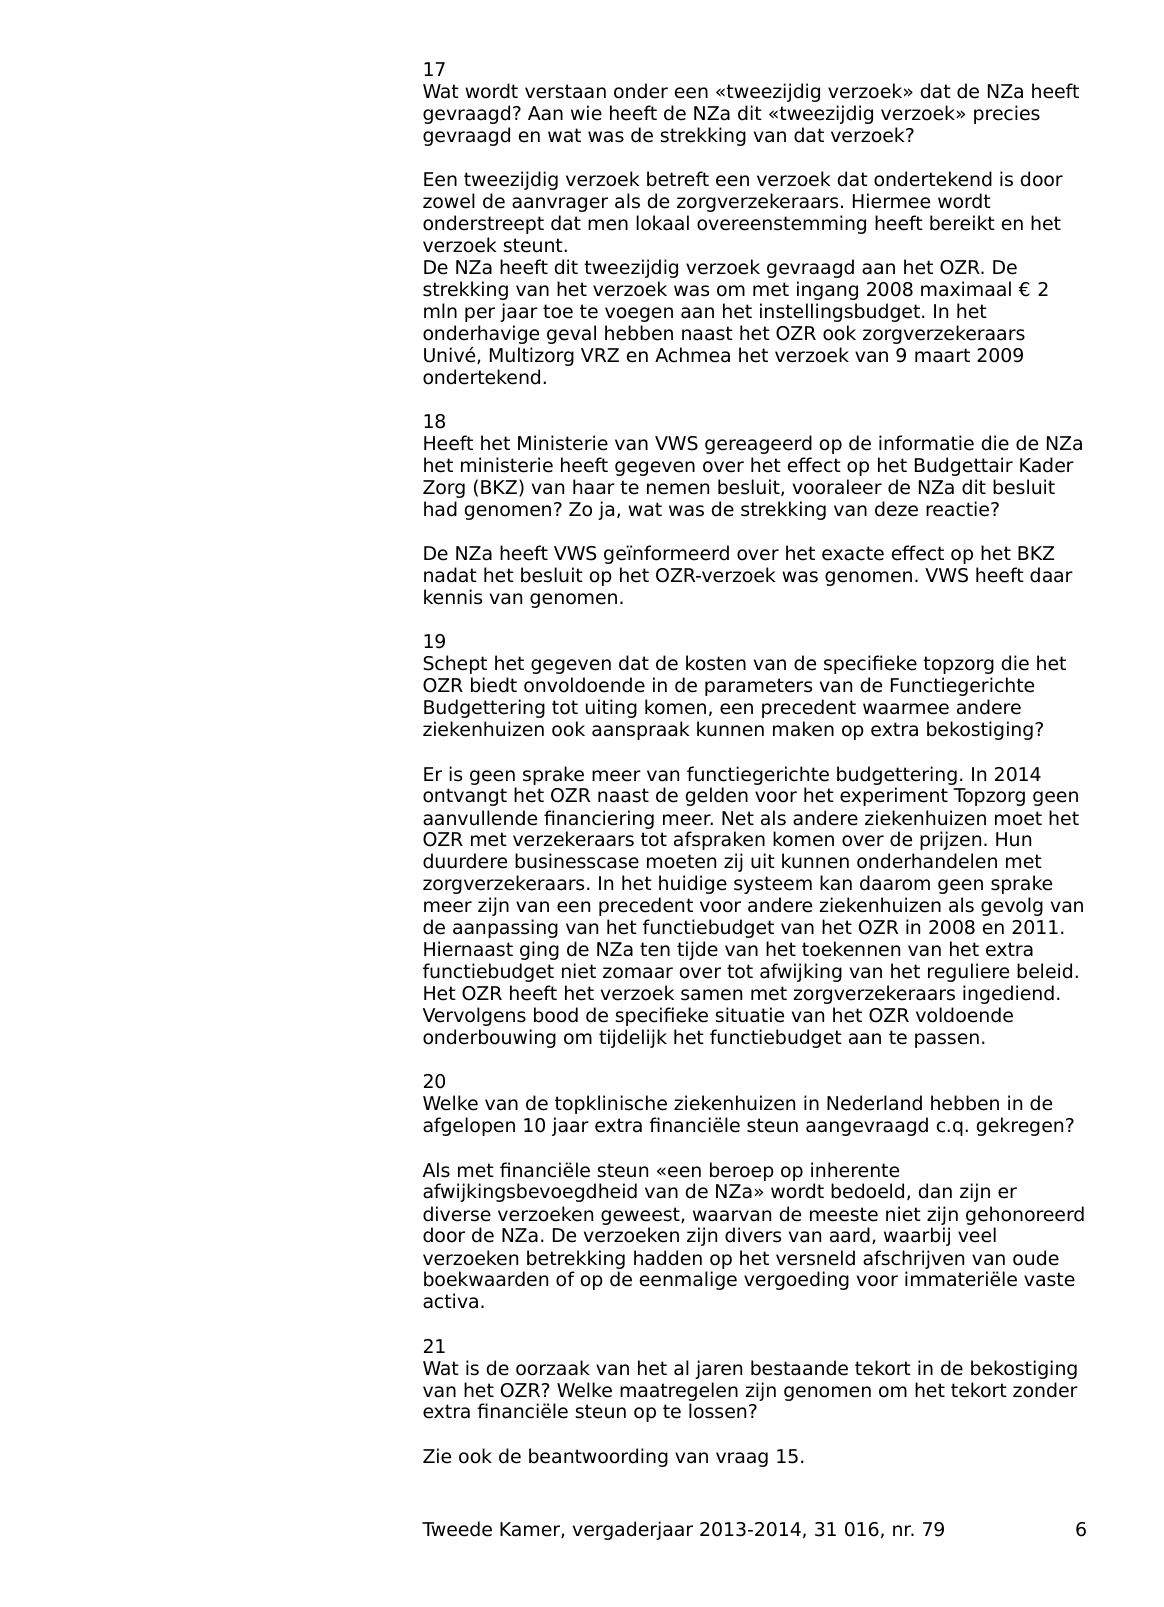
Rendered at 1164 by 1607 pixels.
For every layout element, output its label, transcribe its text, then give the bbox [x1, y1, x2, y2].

text De NZa heeft VWS geïnformeerd over het exacte effect op het BKZ nadat het besluit op het OZR-verzoek was genomen. VWS heeft daar kennis van genomen. [422, 543, 1087, 609]
text Er is geen sprake meer van functiegerichte budgettering. In 2014 ontvangt het OZR naast de gelden voor het experiment Topzorg geen aanvullende financiering meer. Net als andere ziekenhuizen moet het OZR met verzekeraars tot afspraken komen over de prijzen. Hun duurdere businesscase moeten zij uit kunnen onderhandelen met zorgverzekeraars. In het huidige systeem kan daarom geen sprake meer zijn van een precedent voor andere ziekenhuizen als gevolg van de aanpassing van het functiebudget van het OZR in 2008 en 2011. [422, 763, 1087, 939]
text Als met financiële steun «een beroep op inherente afwijkingsbevoegdheid van de NZa» wordt bedoeld, dan zijn er diverse verzoeken geweest, waarvan de meeste niet zijn gehonoreerd door de NZa. De verzoeken zijn divers van aard, waarbij veel verzoeken betrekking hadden op het versneld afschrijven van oude boekwaarden of op de eenmalige vergoeding voor immateriële vaste activa. [422, 1159, 1087, 1313]
text Een tweezijdig verzoek betreft een verzoek dat ondertekend is door zowel de aanvrager als de zorgverzekeraars. Hiermee wordt onderstreept dat men lokaal overeenstemming heeft bereikt en het verzoek steunt. [422, 169, 1087, 257]
text Schept het gegeven dat de kosten van de specifieke topzorg die het OZR biedt onvoldoende in de parameters van de Functiegerichte Budgettering tot uiting komen, een precedent waarmee andere ziekenhuizen ook aanspraak kunnen maken op extra bekostiging? [422, 653, 1087, 741]
text 18 [422, 411, 1087, 433]
text De NZa heeft dit tweezijdig verzoek gevraagd aan het OZR. De strekking van het verzoek was om met ingang 2008 maximaal € 2 mln per jaar toe te voegen aan het instellingsbudget. In het onderhavige geval hebben naast het OZR ook zorgverzekeraars Univé, Multizorg VRZ en Achmea het verzoek van 9 maart 2009 ondertekend. [422, 257, 1087, 389]
text 21 [422, 1336, 1087, 1357]
text 19 [422, 631, 1087, 653]
text Wat wordt verstaan onder een «tweezijdig verzoek» dat de NZa heeft gevraagd? Aan wie heeft de NZa dit «tweezijdig verzoek» precies gevraagd en wat was de strekking van dat verzoek? [422, 81, 1087, 147]
text Hiernaast ging de NZa ten tijde van het toekennen van het extra functiebudget niet zomaar over tot afwijking van het reguliere beleid. Het OZR heeft het verzoek samen met zorgverzekeraars ingediend. Vervolgens bood de specifieke situatie van het OZR voldoende onderbouwing om tijdelijk het functiebudget aan te passen. [422, 939, 1087, 1049]
text Wat is de oorzaak van het al jaren bestaande tekort in de bekostiging van het OZR? Welke maatregelen zijn genomen om het tekort zonder extra financiële steun op te lossen? [422, 1357, 1087, 1423]
text 17 [422, 59, 1087, 81]
text Zie ook de beantwoording van vraag 15. [422, 1446, 1087, 1468]
text 20 [422, 1071, 1087, 1093]
text Heeft het Ministerie van VWS gereageerd op de informatie die de NZa het ministerie heeft gegeven over het effect op het Budgettair Kader Zorg (BKZ) van haar te nemen besluit, vooraleer de NZa dit besluit had genomen? Zo ja, wat was de strekking van deze reactie? [422, 433, 1087, 521]
text Welke van de topklinische ziekenhuizen in Nederland hebben in de afgelopen 10 jaar extra financiële steun aangevraagd c.q. gekregen? [422, 1093, 1087, 1137]
